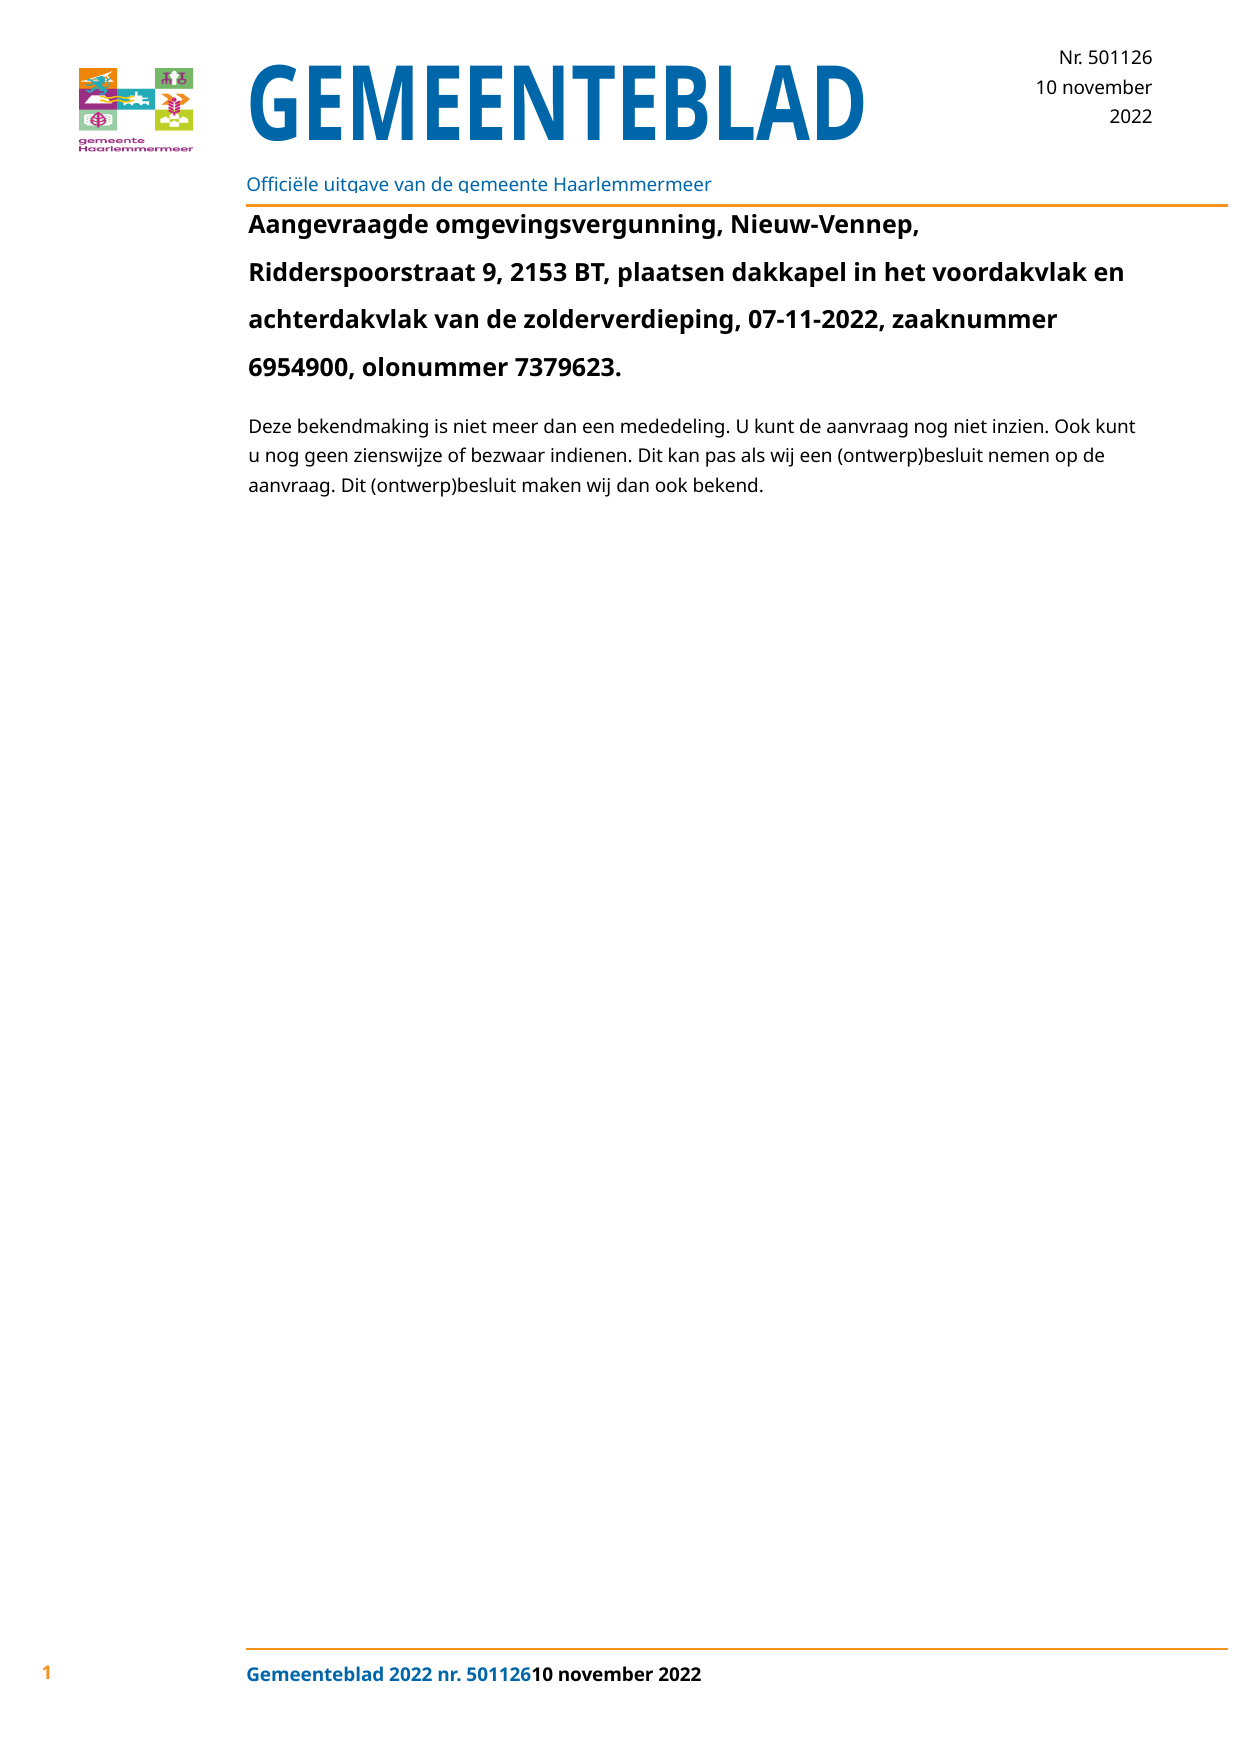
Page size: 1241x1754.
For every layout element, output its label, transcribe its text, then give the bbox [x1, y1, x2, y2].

text Aangevraagde omgevingsvergunning, Nieuw-Vennep, Ridderspoorstraat 9, 2153 BT, plaatsen dakkapel in het voordakvlak en achterdakvlak van de zolderverdieping, 07-11-2022, zaaknummer 6954900, olonummer 7379623. [248, 207, 1152, 384]
picture [41, 47, 231, 172]
text Deze bekendmaking is niet meer dan een mededeling. U kunt de aanvraag nog niet inzien. Ook kunt u nog geen zienswijze of bezwaar indienen. Dit kan pas als wij een (ontwerp)besluit nemen op de aanvraag. Dit (ontwerp)besluit maken wij dan ook bekend. [248, 413, 1152, 498]
